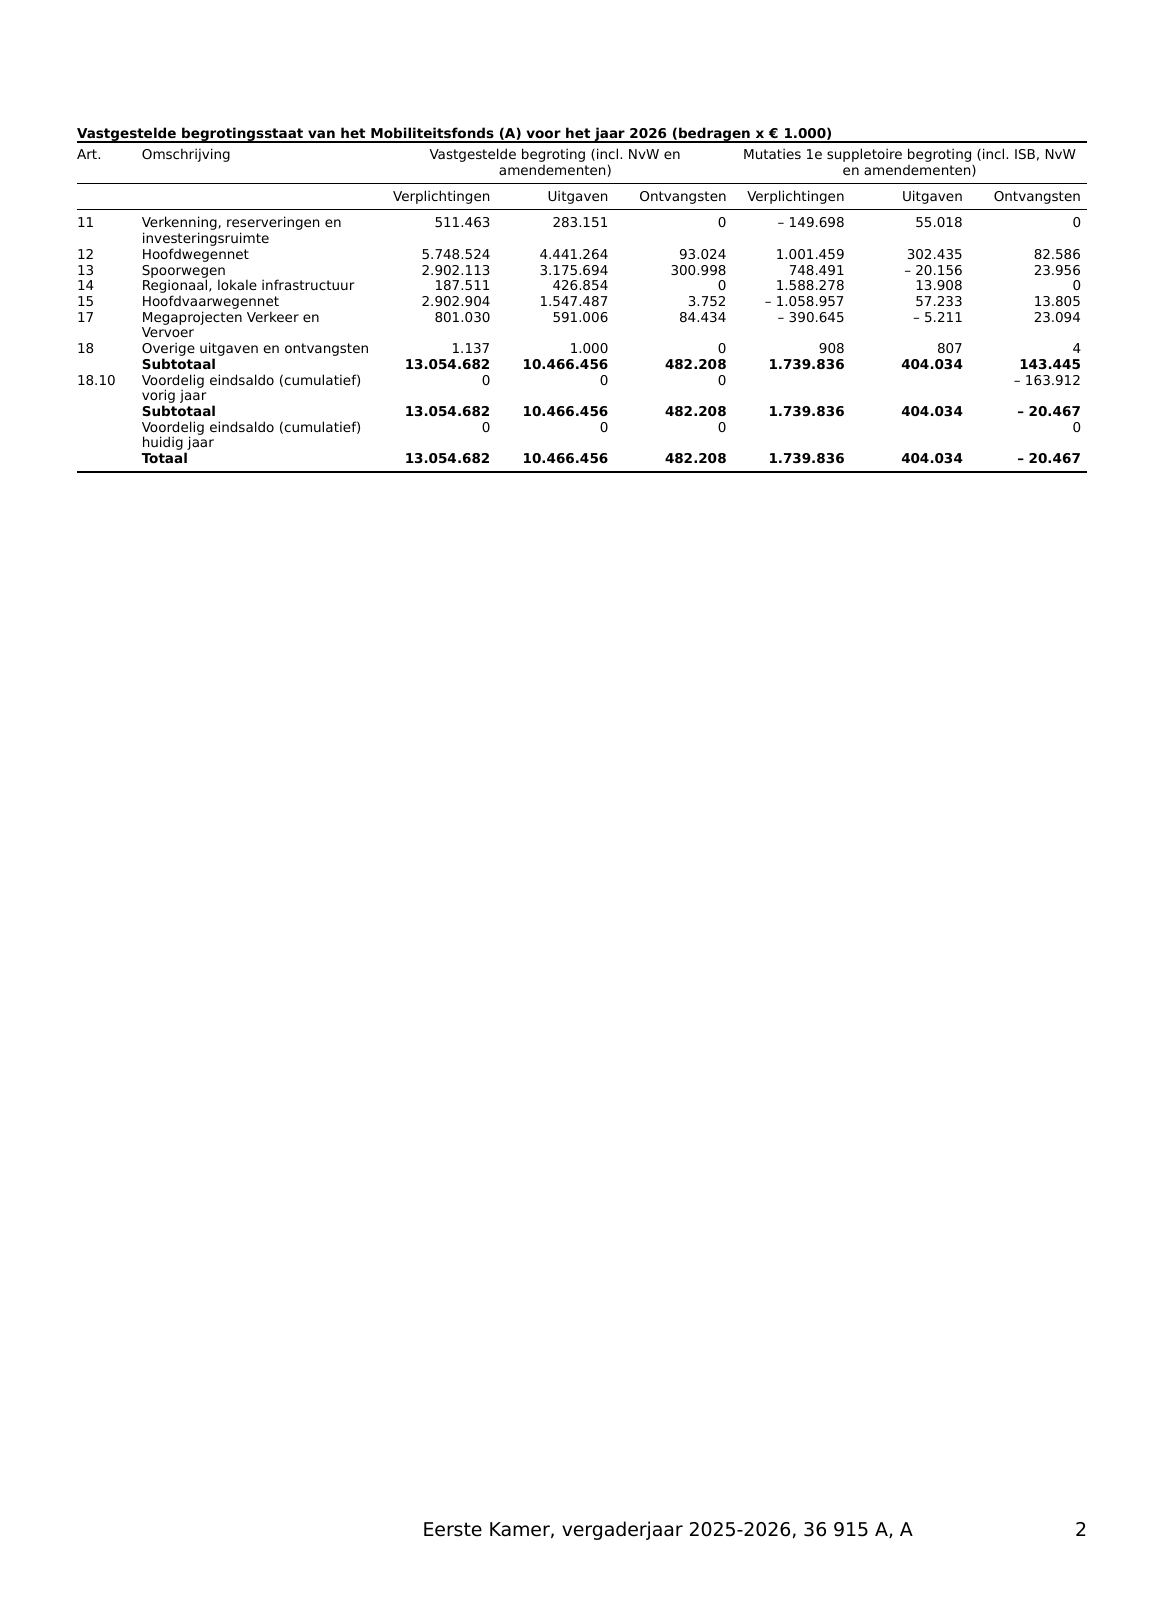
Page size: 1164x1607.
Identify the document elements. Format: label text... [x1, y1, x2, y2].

table_cell 0 [969, 420, 1087, 451]
table_cell 404.034 [850, 404, 968, 419]
table_cell Megaprojecten Verkeer en Vervoer [136, 310, 378, 341]
table_cell 93.024 [614, 247, 732, 262]
table_cell 10.466.456 [496, 357, 614, 372]
table_cell 404.034 [850, 451, 968, 471]
table_cell Subtotaal [136, 357, 378, 372]
table_cell 0 [614, 420, 732, 451]
table_cell 82.586 [969, 247, 1087, 262]
table_cell Spoorwegen [136, 262, 378, 278]
table_cell 591.006 [496, 310, 614, 341]
table_cell [77, 404, 136, 419]
table_cell [77, 184, 136, 209]
table_cell Subtotaal [136, 404, 378, 419]
table_cell Verplichtingen [732, 184, 850, 209]
table_cell 1.001.459 [732, 247, 850, 262]
table_cell 55.018 [850, 210, 968, 247]
table_cell Overige uitgaven en ontvangsten [136, 341, 378, 357]
table_cell Hoofdvaarwegennet [136, 294, 378, 309]
table_cell 0 [614, 341, 732, 357]
table_cell 57.233 [850, 294, 968, 309]
table_cell 15 [77, 294, 136, 309]
table_cell Regionaal, lokale infrastructuur [136, 278, 378, 294]
table_cell 0 [378, 373, 496, 404]
table_cell Mutaties 1e suppletoire begroting (incl. ISB, NvW en amendementen) [732, 143, 1087, 183]
table_cell 0 [614, 373, 732, 404]
table_cell 426.854 [496, 278, 614, 294]
table_cell [136, 184, 378, 209]
table_cell 748.491 [732, 262, 850, 278]
table_cell 1.739.836 [732, 404, 850, 419]
table_cell 17 [77, 310, 136, 341]
table_cell 10.466.456 [496, 451, 614, 471]
table_cell Hoofdwegennet [136, 247, 378, 262]
table_cell 0 [614, 278, 732, 294]
table_cell – 20.467 [969, 404, 1087, 419]
table_cell Uitgaven [496, 184, 614, 209]
table_cell 482.208 [614, 451, 732, 471]
table_cell 482.208 [614, 404, 732, 419]
table_cell [732, 373, 850, 404]
table_header Vastgestelde begrotingsstaat van het Mobiliteitsfonds (A) voor het jaar 2026 (bedragen x € 1.000) [77, 126, 1087, 141]
table_cell Art. [77, 143, 136, 183]
table_cell 13.054.682 [378, 451, 496, 471]
table_cell – 1.058.957 [732, 294, 850, 309]
table_cell 908 [732, 341, 850, 357]
table_cell [732, 420, 850, 451]
table_cell 23.956 [969, 262, 1087, 278]
table_cell 10.466.456 [496, 404, 614, 419]
table_cell [850, 420, 968, 451]
table_cell 13 [77, 262, 136, 278]
table_cell 0 [378, 420, 496, 451]
table_cell 187.511 [378, 278, 496, 294]
table_cell 0 [496, 373, 614, 404]
table_cell 13.054.682 [378, 404, 496, 419]
table_cell 13.908 [850, 278, 968, 294]
table_cell 4 [969, 341, 1087, 357]
table_cell 84.434 [614, 310, 732, 341]
table_cell 13.054.682 [378, 357, 496, 372]
table_cell – 20.156 [850, 262, 968, 278]
table_cell – 163.912 [969, 373, 1087, 404]
table_cell 0 [969, 210, 1087, 247]
table_cell [77, 451, 136, 471]
table_cell 801.030 [378, 310, 496, 341]
table_cell 0 [614, 210, 732, 247]
table_cell 18.10 [77, 373, 136, 404]
table_cell 1.739.836 [732, 357, 850, 372]
table_cell 3.752 [614, 294, 732, 309]
table_cell Verkenning, reserveringen en investeringsruimte [136, 210, 378, 247]
table_cell – 5.211 [850, 310, 968, 341]
table_cell 4.441.264 [496, 247, 614, 262]
table_cell 23.094 [969, 310, 1087, 341]
table_cell 2.902.113 [378, 262, 496, 278]
table_cell 3.175.694 [496, 262, 614, 278]
table_cell Ontvangsten [614, 184, 732, 209]
table_cell [77, 420, 136, 451]
table_cell 1.588.278 [732, 278, 850, 294]
table_cell – 149.698 [732, 210, 850, 247]
table_cell 302.435 [850, 247, 968, 262]
table_cell 14 [77, 278, 136, 294]
table_cell 511.463 [378, 210, 496, 247]
table_cell 1.547.487 [496, 294, 614, 309]
table_cell 143.445 [969, 357, 1087, 372]
table_cell Ontvangsten [969, 184, 1087, 209]
table_cell 1.137 [378, 341, 496, 357]
table_cell 12 [77, 247, 136, 262]
table_cell Uitgaven [850, 184, 968, 209]
table_cell Totaal [136, 451, 378, 471]
table_cell 300.998 [614, 262, 732, 278]
table_cell [850, 373, 968, 404]
table_cell [77, 357, 136, 372]
table_cell 2.902.904 [378, 294, 496, 309]
table_cell 0 [496, 420, 614, 451]
table_cell Voordelig eindsaldo (cumulatief) huidig jaar [136, 420, 378, 451]
table_cell Omschrijving [136, 143, 378, 183]
table_cell 1.000 [496, 341, 614, 357]
table_cell 13.805 [969, 294, 1087, 309]
table_cell 404.034 [850, 357, 968, 372]
table_cell – 390.645 [732, 310, 850, 341]
table_cell 0 [969, 278, 1087, 294]
table_cell Voordelig eindsaldo (cumulatief) vorig jaar [136, 373, 378, 404]
table_cell Vastgestelde begroting (incl. NvW en amendementen) [378, 143, 732, 183]
table_cell 5.748.524 [378, 247, 496, 262]
table_cell 11 [77, 210, 136, 247]
table_cell Verplichtingen [378, 184, 496, 209]
table_cell 1.739.836 [732, 451, 850, 471]
table_cell 807 [850, 341, 968, 357]
table_cell – 20.467 [969, 451, 1087, 471]
table_cell 482.208 [614, 357, 732, 372]
table_cell 18 [77, 341, 136, 357]
table_cell 283.151 [496, 210, 614, 247]
